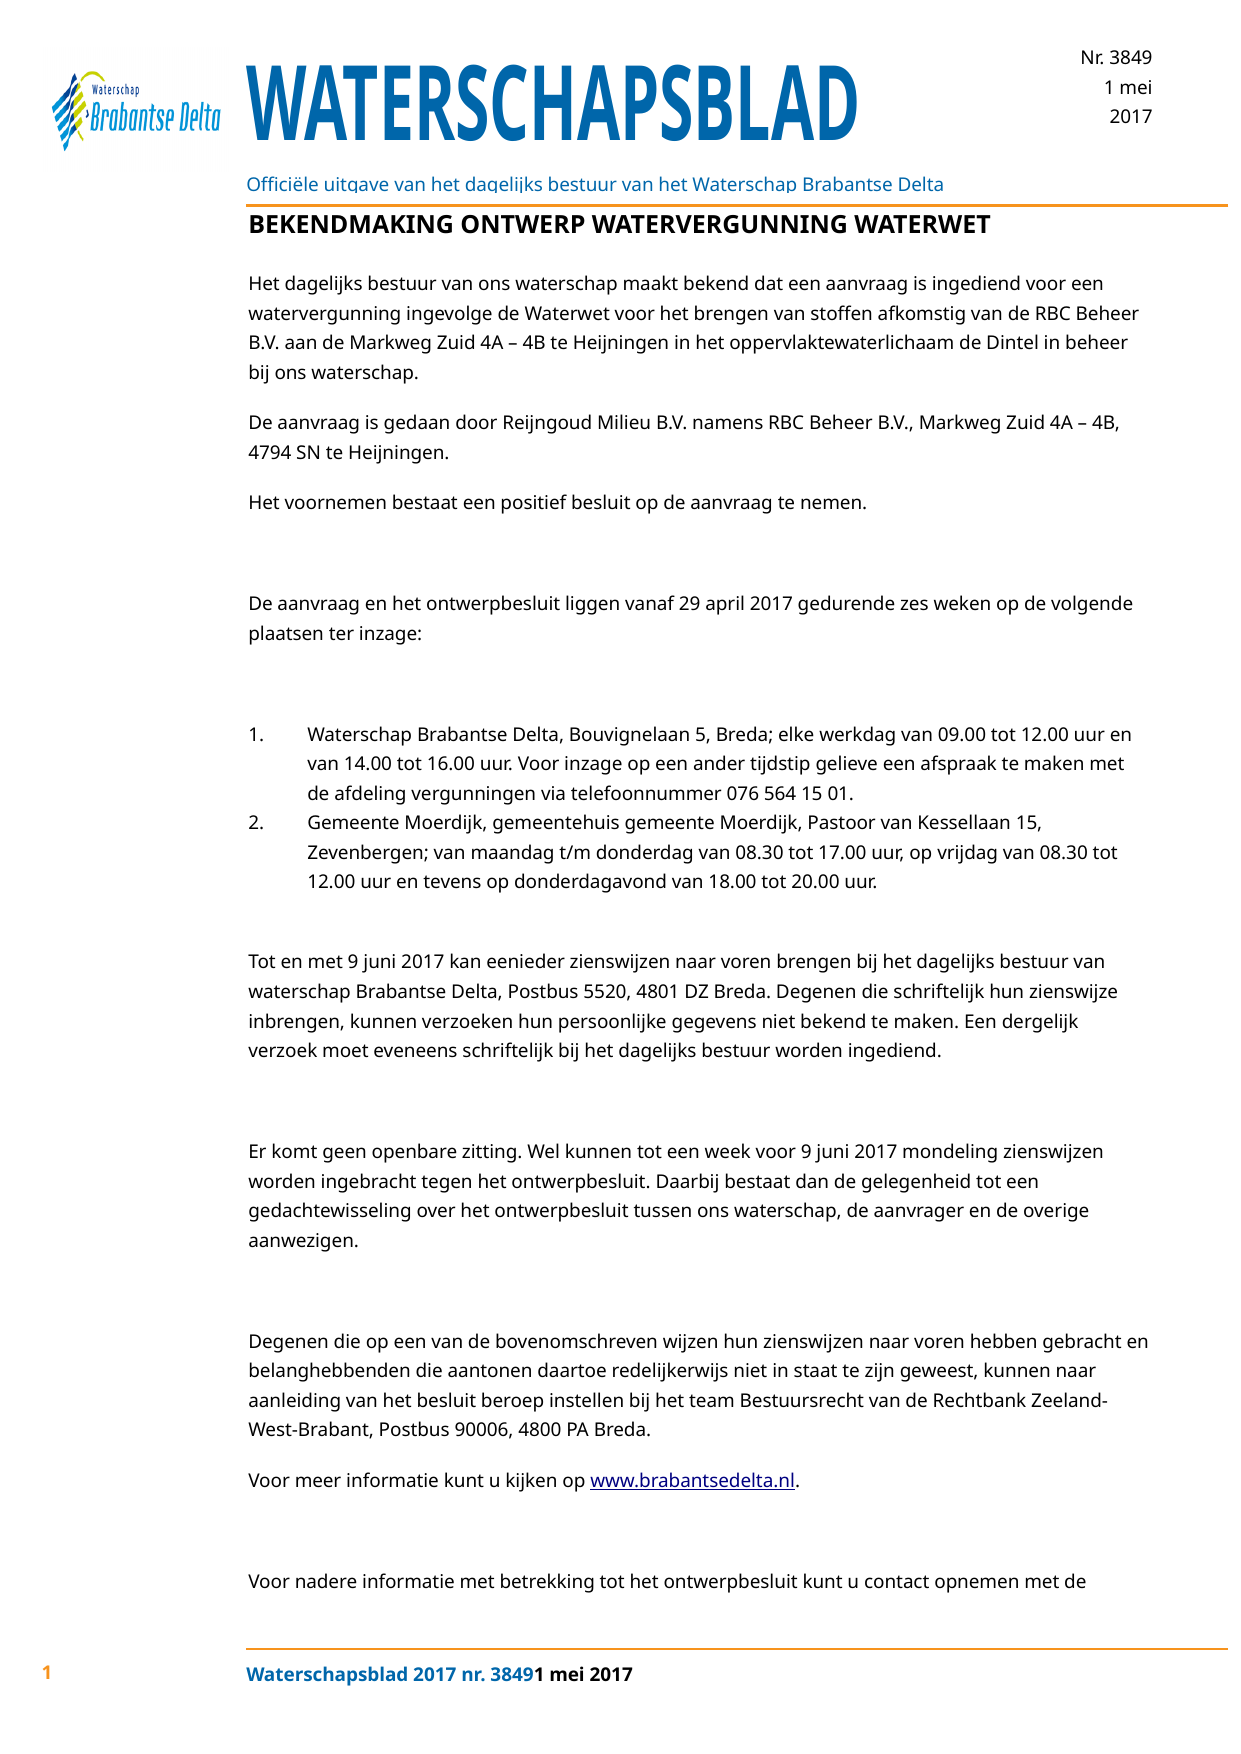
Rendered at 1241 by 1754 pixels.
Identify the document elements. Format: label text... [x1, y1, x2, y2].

picture [41, 47, 231, 172]
text Voor nadere informatie met betrekking tot het ontwerpbesluit kunt u contact opnemen met de [248, 1568, 1152, 1593]
text Tot en met 9 juni 2017 kan eenieder zienswijzen naar voren brengen bij het dagelijks bestuur van waterschap Brabantse Delta, Postbus 5520, 4801 DZ Breda. Degenen die schriftelijk hun zienswijze inbrengen, kunnen verzoeken hun persoonlijke gegevens niet bekend te maken. Een dergelijk verzoek moet eveneens schriftelijk bij het dagelijks bestuur worden ingediend. [248, 949, 1152, 1063]
text Er komt geen openbare zitting. Wel kunnen tot een week voor 9 juni 2017 mondeling zienswijzen worden ingebracht tegen het ontwerpbesluit. Daarbij bestaat dan de gelegenheid tot een gedachtewisseling over het ontwerpbesluit tussen ons waterschap, de aanvrager en de overige aanwezigen. [248, 1138, 1152, 1253]
text De aanvraag en het ontwerpbesluit liggen vanaf 29 april 2017 gedurende zes weken op de volgende plaatsen ter inzage: [248, 590, 1152, 646]
text De aanvraag is gedaan door Reijngoud Milieu B.V. namens RBC Beheer B.V., Markweg Zuid 4A – 4B, 4794 SN te Heijningen. [248, 409, 1152, 465]
text Het dagelijks bestuur van ons waterschap maakt bekend dat een aanvraag is ingediend voor een watervergunning ingevolge de Waterwet voor het brengen van stoffen afkomstig van de RBC Beheer B.V. aan de Markweg Zuid 4A – 4B te Heijningen in het oppervlaktewaterlichaam de Dintel in beheer bij ons waterschap. [248, 270, 1152, 385]
text BEKENDMAKING ONTWERP WATERVERGUNNING WATERWET [248, 207, 1152, 241]
list Gemeente Moerdijk, gemeentehuis gemeente Moerdijk, Pastoor van Kessellaan 15, Zevenbergen; van maandag t/m donderdag van 08.30 tot 17.00 uur, op vrijdag van 08.30 tot 12.00 uur en tevens op donderdagavond van 18.00 tot 20.00 uur. [248, 809, 1152, 894]
text Degenen die op een van de bovenomschreven wijzen hun zienswijzen naar voren hebben gebracht en belanghebbenden die aantonen daartoe redelijkerwijs niet in staat te zijn geweest, kunnen naar aanleiding van het besluit beroep instellen bij het team Bestuursrecht van de Rechtbank Zeeland-West-Brabant, Postbus 90006, 4800 PA Breda. [248, 1328, 1152, 1442]
text Het voornemen bestaat een positief besluit op de aanvraag te nemen. [248, 489, 1152, 515]
text Voor meer informatie kunt u kijken op www.brabantsedelta.nl. [248, 1467, 1152, 1493]
list Waterschap Brabantse Delta, Bouvignelaan 5, Breda; elke werkdag van 09.00 tot 12.00 uur en van 14.00 tot 16.00 uur. Voor inzage op een ander tijdstip gelieve een afspraak te maken met de afdeling vergunningen via telefoonnummer 076 564 15 01. [248, 721, 1152, 806]
